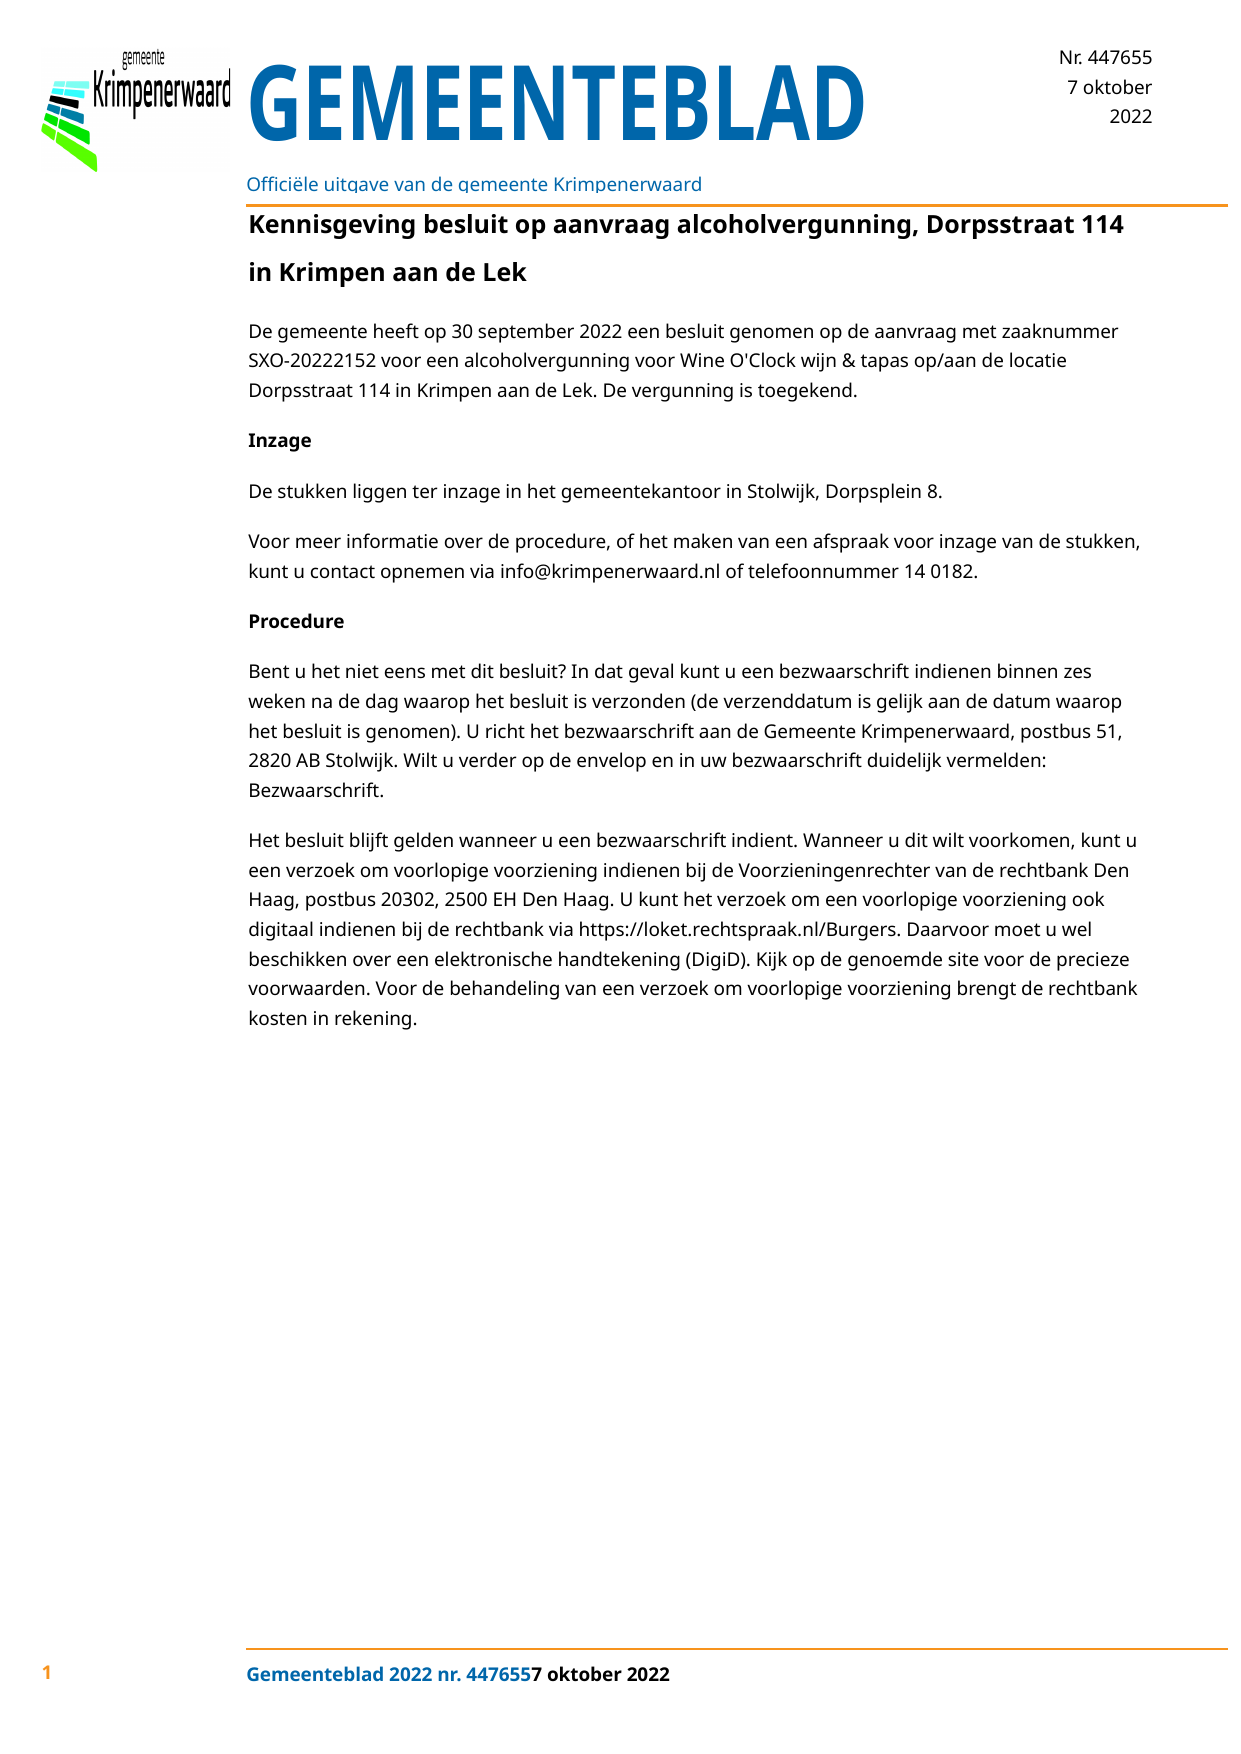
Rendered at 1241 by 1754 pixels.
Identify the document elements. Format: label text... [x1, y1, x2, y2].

picture [41, 47, 231, 172]
text Inzage [248, 427, 1152, 453]
text De stukken liggen ter inzage in het gemeentekantoor in Stolwijk, Dorpsplein 8. [248, 478, 1152, 504]
text De gemeente heeft op 30 september 2022 een besluit genomen op de aanvraag met zaaknummer SXO-20222152 voor een alcoholvergunning voor Wine O'Clock wijn & tapas op/aan de locatie Dorpsstraat 114 in Krimpen aan de Lek. De vergunning is toegekend. [248, 318, 1152, 403]
text Procedure [248, 608, 1152, 634]
text Voor meer informatie over de procedure, of het maken van een afspraak voor inzage van de stukken, kunt u contact opnemen via info@krimpenerwaard.nl of telefoonnummer 14 0182. [248, 528, 1152, 584]
text Bent u het niet eens met dit besluit? In dat geval kunt u een bezwaarschrift indienen binnen zes weken na de dag waarop het besluit is verzonden (de verzenddatum is gelijk aan de datum waarop het besluit is genomen). U richt het bezwaarschrift aan de Gemeente Krimpenerwaard, postbus 51, 2820 AB Stolwijk. Wilt u verder op de envelop en in uw bezwaarschrift duidelijk vermelden: Bezwaarschrift. [248, 659, 1152, 803]
text Kennisgeving besluit op aanvraag alcoholvergunning, Dorpsstraat 114 in Krimpen aan de Lek [248, 207, 1152, 288]
text Het besluit blijft gelden wanneer u een bezwaarschrift indient. Wanneer u dit wilt voorkomen, kunt u een verzoek om voorlopige voorziening indienen bij de Voorzieningenrechter van de rechtbank Den Haag, postbus 20302, 2500 EH Den Haag. U kunt het verzoek om een voorlopige voorziening ook digitaal indienen bij de rechtbank via https://loket.rechtspraak.nl/Burgers. Daarvoor moet u wel beschikken over een elektronische handtekening (DigiD). Kijk op de genoemde site voor de precieze voorwaarden. Voor de behandeling van een verzoek om voorlopige voorziening brengt de rechtbank kosten in rekening. [248, 827, 1152, 1031]
